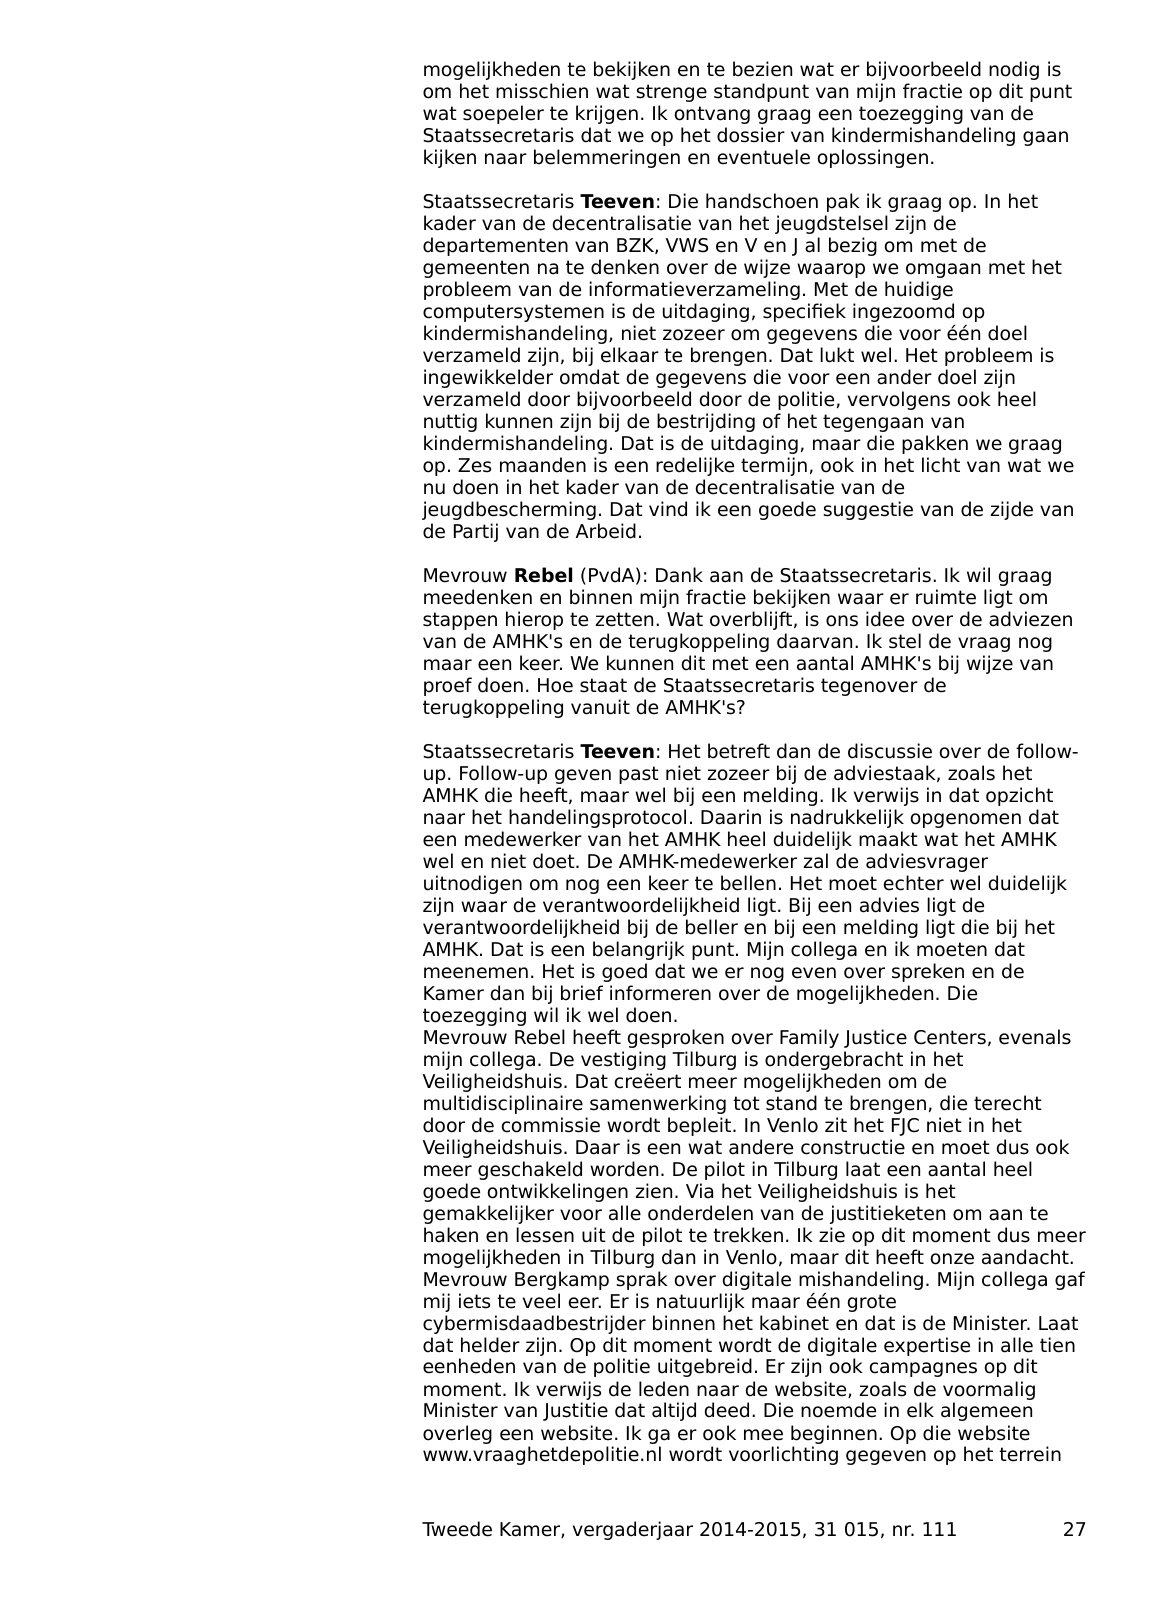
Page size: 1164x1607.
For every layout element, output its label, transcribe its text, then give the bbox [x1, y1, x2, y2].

text Staatssecretaris Teeven: Het betreft dan de discussie over de follow-up. Follow-up geven past niet zozeer bij de adviestaak, zoals het AMHK die heeft, maar wel bij een melding. Ik verwijs in dat opzicht naar het handelingsprotocol. Daarin is nadrukkelijk opgenomen dat een medewerker van het AMHK heel duidelijk maakt wat het AMHK wel en niet doet. De AMHK-medewerker zal de adviesvrager uitnodigen om nog een keer te bellen. Het moet echter wel duidelijk zijn waar de verantwoordelijkheid ligt. Bij een advies ligt de verantwoordelijkheid bij de beller en bij een melding ligt die bij het AMHK. Dat is een belangrijk punt. Mijn collega en ik moeten dat meenemen. Het is goed dat we er nog even over spreken en de Kamer dan bij brief informeren over de mogelijkheden. Die toezegging wil ik wel doen. [422, 741, 1087, 1027]
text Staatssecretaris Teeven: Die handschoen pak ik graag op. In het kader van de decentralisatie van het jeugdstelsel zijn de departementen van BZK, VWS en V en J al bezig om met de gemeenten na te denken over de wijze waarop we omgaan met het probleem van de informatieverzameling. Met de huidige computersystemen is de uitdaging, specifiek ingezoomd op kindermishandeling, niet zozeer om gegevens die voor één doel verzameld zijn, bij elkaar te brengen. Dat lukt wel. Het probleem is ingewikkelder omdat de gegevens die voor een ander doel zijn verzameld door bijvoorbeeld door de politie, vervolgens ook heel nuttig kunnen zijn bij de bestrijding of het tegengaan van kindermishandeling. Dat is de uitdaging, maar die pakken we graag op. Zes maanden is een redelijke termijn, ook in het licht van wat we nu doen in het kader van de decentralisatie van de jeugdbescherming. Dat vind ik een goede suggestie van de zijde van de Partij van de Arbeid. [422, 191, 1087, 543]
text Mevrouw Rebel (PvdA): Dank aan de Staatssecretaris. Ik wil graag meedenken en binnen mijn fractie bekijken waar er ruimte ligt om stappen hierop te zetten. Wat overblijft, is ons idee over de adviezen van de AMHK's en de terugkoppeling daarvan. Ik stel de vraag nog maar een keer. We kunnen dit met een aantal AMHK's bij wijze van proef doen. Hoe staat de Staatssecretaris tegenover de terugkoppeling vanuit de AMHK's? [422, 565, 1087, 719]
text Mevrouw Bergkamp sprak over digitale mishandeling. Mijn collega gaf mij iets te veel eer. Er is natuurlijk maar één grote cybermisdaadbestrijder binnen het kabinet en dat is de Minister. Laat dat helder zijn. Op dit moment wordt de digitale expertise in alle tien eenheden van de politie uitgebreid. Er zijn ook campagnes op dit moment. Ik verwijs de leden naar de website, zoals de voormalig Minister van Justitie dat altijd deed. Die noemde in elk algemeen overleg een website. Ik ga er ook mee beginnen. Op die website www.vraaghetdepolitie.nl wordt voorlichting gegeven op het terrein [422, 1268, 1087, 1466]
text Mevrouw Rebel heeft gesproken over Family Justice Centers, evenals mijn collega. De vestiging Tilburg is ondergebracht in het Veiligheidshuis. Dat creëert meer mogelijkheden om de multidisciplinaire samenwerking tot stand te brengen, die terecht door de commissie wordt bepleit. In Venlo zit het FJC niet in het Veiligheidshuis. Daar is een wat andere constructie en moet dus ook meer geschakeld worden. De pilot in Tilburg laat een aantal heel goede ontwikkelingen zien. Via het Veiligheidshuis is het gemakkelijker voor alle onderdelen van de justitieketen om aan te haken en lessen uit de pilot te trekken. Ik zie op dit moment dus meer mogelijkheden in Tilburg dan in Venlo, maar dit heeft onze aandacht. [422, 1027, 1087, 1268]
text mogelijkheden te bekijken en te bezien wat er bijvoorbeeld nodig is om het misschien wat strenge standpunt van mijn fractie op dit punt wat soepeler te krijgen. Ik ontvang graag een toezegging van de Staatssecretaris dat we op het dossier van kindermishandeling gaan kijken naar belemmeringen en eventuele oplossingen. [422, 59, 1087, 169]
